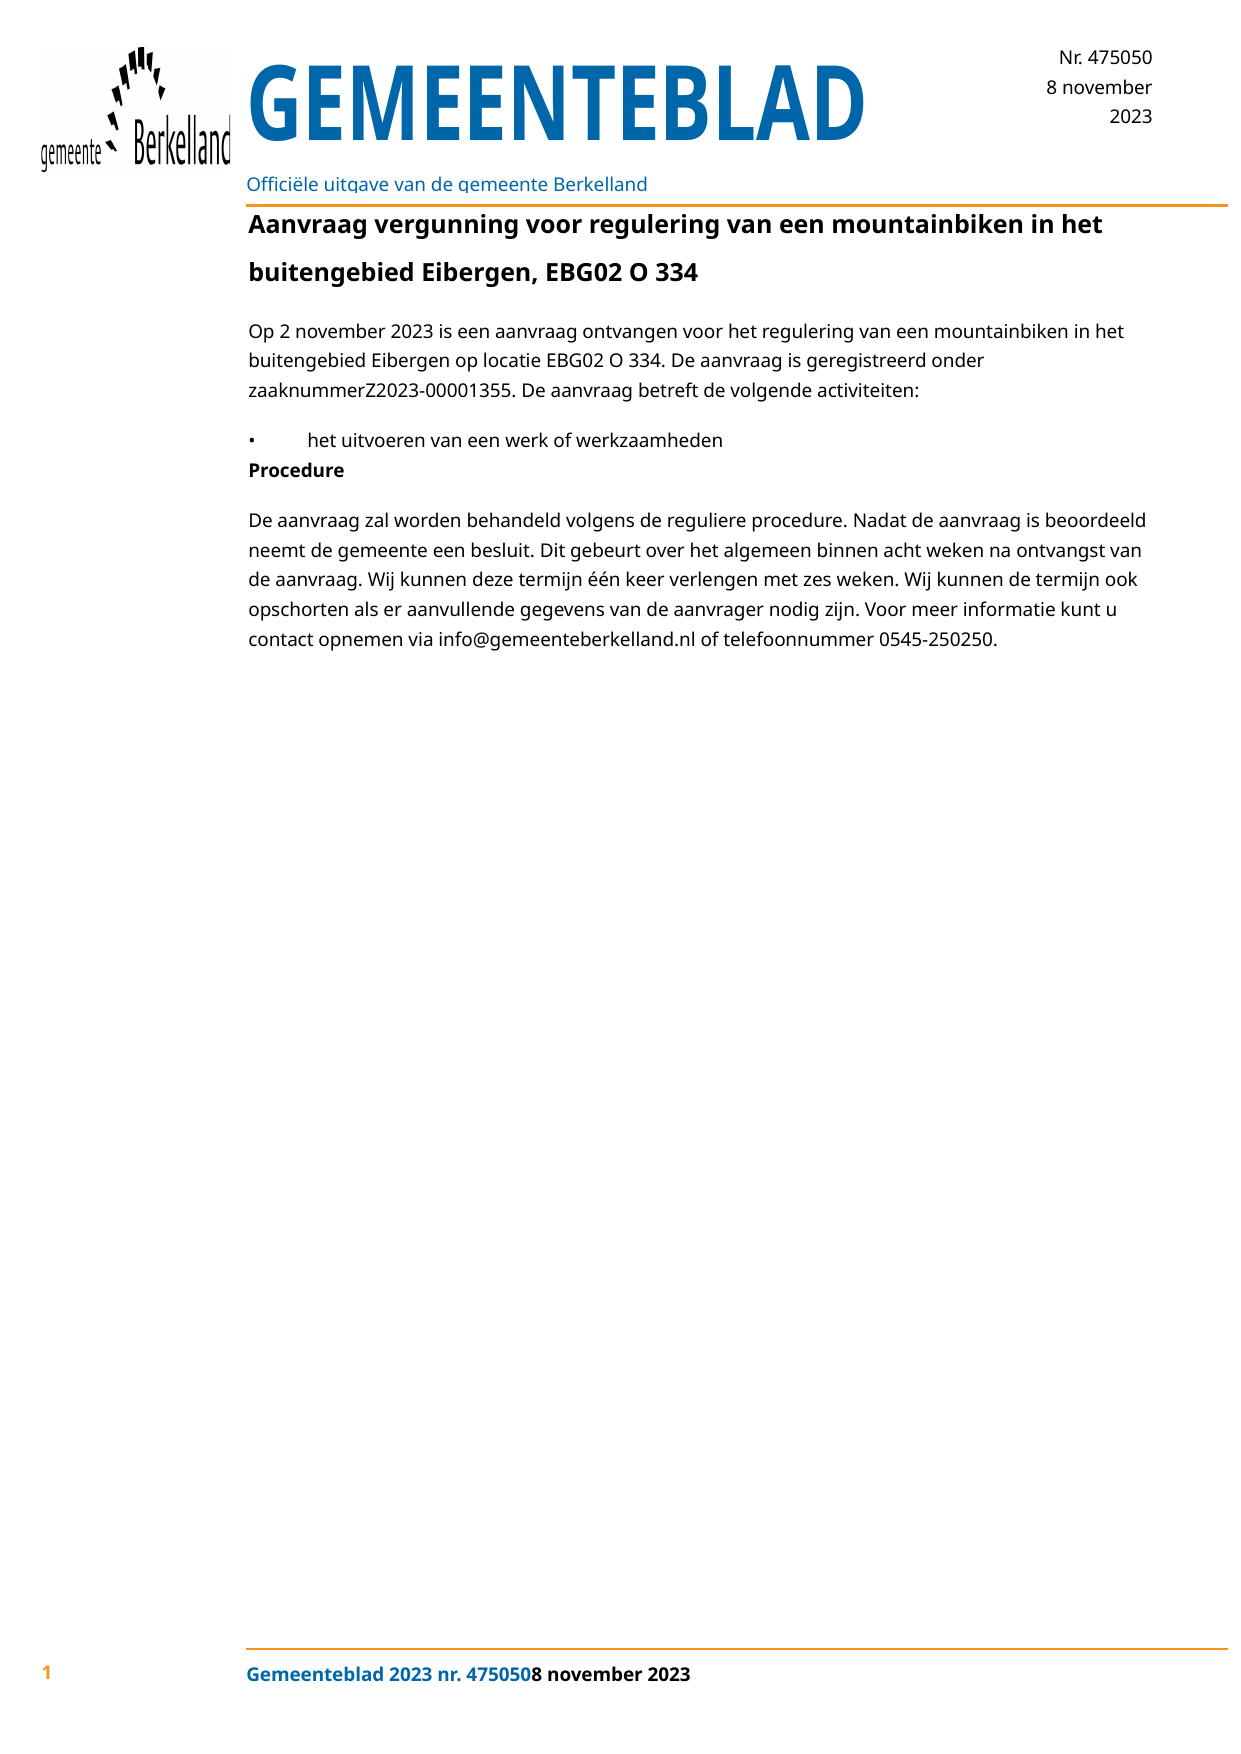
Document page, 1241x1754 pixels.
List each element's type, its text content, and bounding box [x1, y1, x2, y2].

text Op 2 november 2023 is een aanvraag ontvangen voor het regulering van een mountainbiken in het buitengebied Eibergen op locatie EBG02 O 334. De aanvraag is geregistreerd onder zaaknummerZ2023-00001355. De aanvraag betreft de volgende activiteiten: [248, 318, 1152, 403]
list het uitvoeren van een werk of werkzaamheden [248, 427, 1152, 453]
text Procedure [248, 457, 1152, 483]
text Aanvraag vergunning voor regulering van een mountainbiken in het buitengebied Eibergen, EBG02 O 334 [248, 207, 1152, 288]
text De aanvraag zal worden behandeld volgens de reguliere procedure. Nadat de aanvraag is beoordeeld neemt de gemeente een besluit. Dit gebeurt over het algemeen binnen acht weken na ontvangst van de aanvraag. Wij kunnen deze termijn één keer verlengen met zes weken. Wij kunnen de termijn ook opschorten als er aanvullende gegevens van de aanvrager nodig zijn. Voor meer informatie kunt u contact opnemen via info@gemeenteberkelland.nl of telefoonnummer 0545-250250. [248, 507, 1152, 652]
picture [41, 47, 231, 172]
